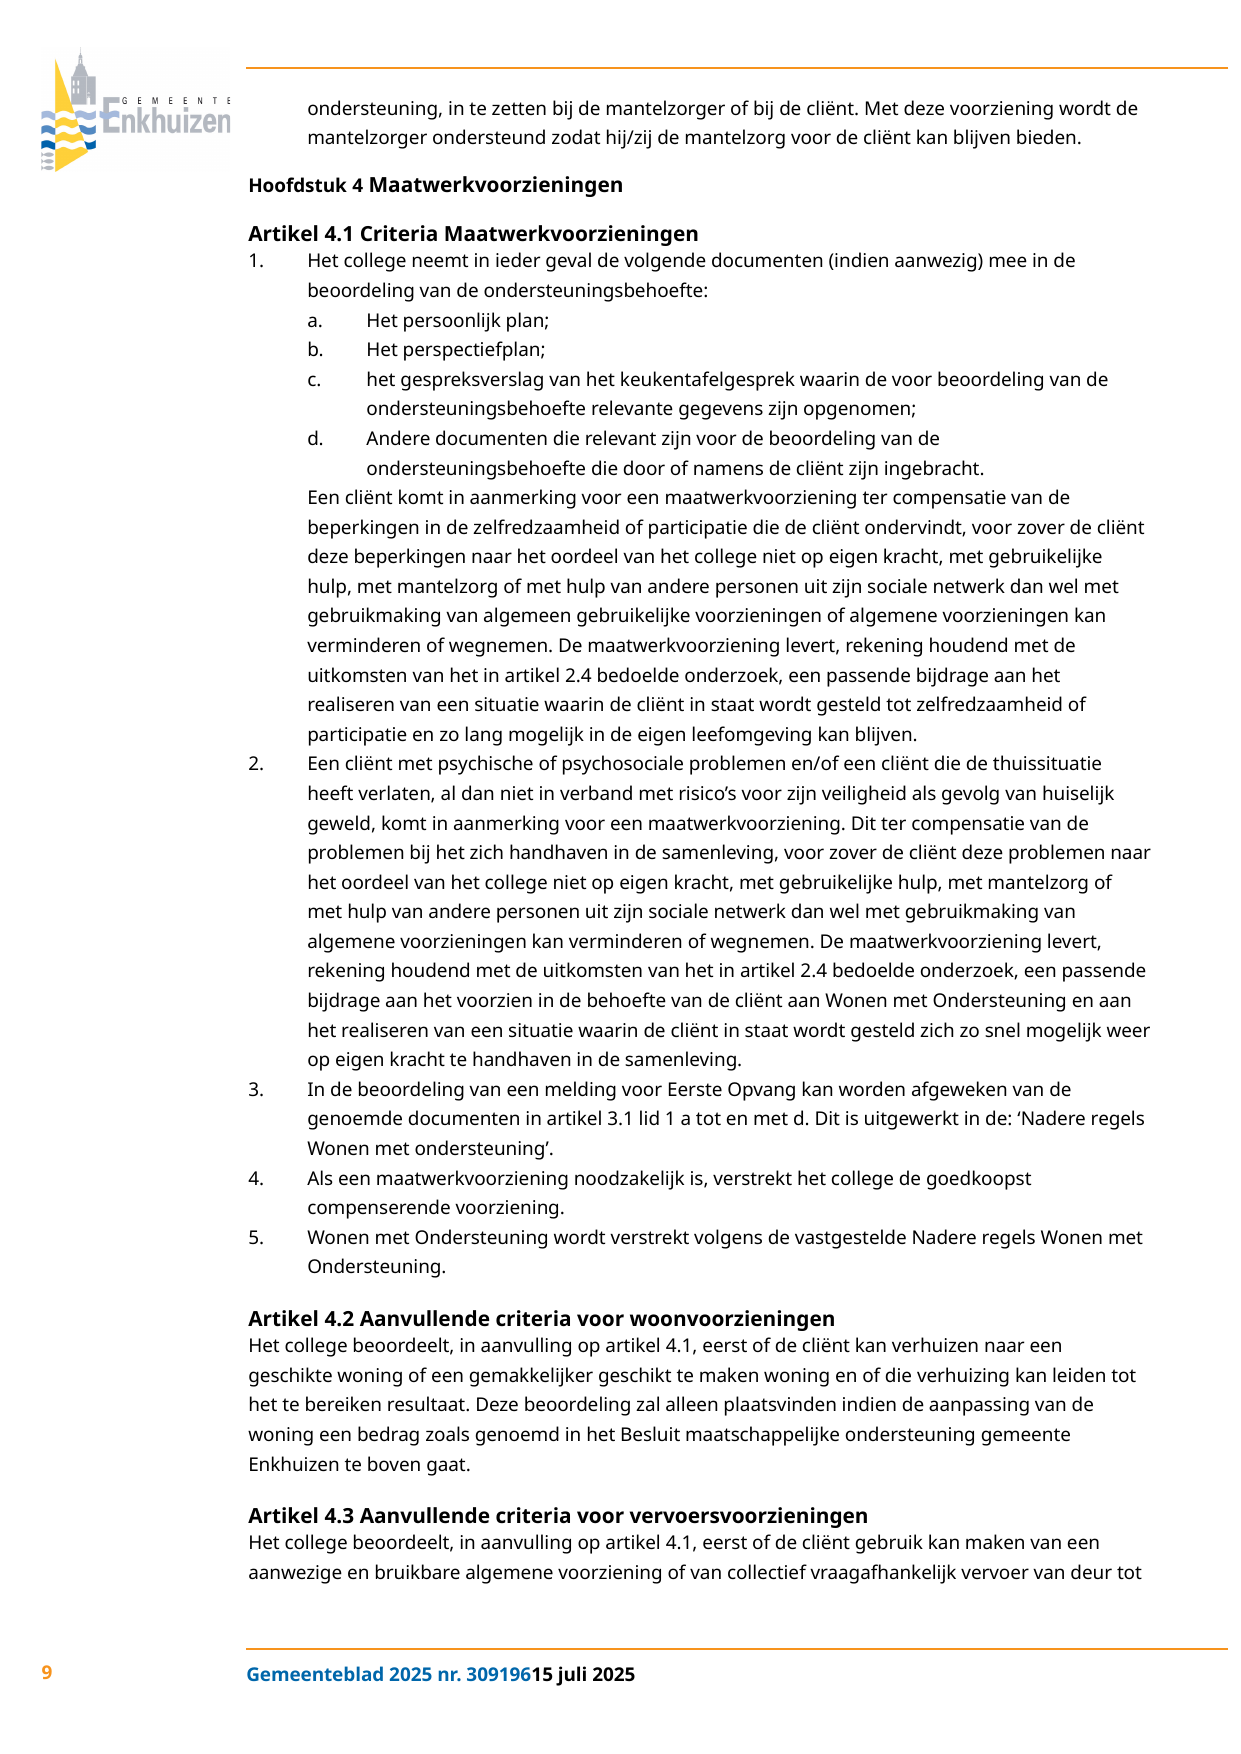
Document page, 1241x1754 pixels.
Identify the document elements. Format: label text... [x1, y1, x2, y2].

list Andere documenten die relevant zijn voor de beoordeling van de ondersteuningsbehoefte die door of namens de cliënt zijn ingebracht. [307, 425, 1152, 481]
text Artikel 4.1 Criteria Maatwerkvoorzieningen [248, 219, 1152, 248]
list Wonen met Ondersteuning wordt verstrekt volgens de vastgestelde Nadere regels Wonen met Ondersteuning. [248, 1224, 1152, 1279]
list Als een maatwerkvoorziening noodzakelijk is, verstrekt het college de goedkoopst compenserende voorziening. [248, 1165, 1152, 1220]
text Hoofdstuk 4 Maatwerkvoorzieningen [248, 170, 1152, 198]
picture [41, 47, 231, 172]
text Het college beoordeelt, in aanvulling op artikel 4.1, eerst of de cliënt gebruik kan maken van een aanwezige en bruikbare algemene voorziening of van collectief vraagafhankelijk vervoer van deur tot [248, 1529, 1152, 1585]
list het gespreksverslag van het keukentafelgesprek waarin de voor beoordeling van de ondersteuningsbehoefte relevante gegevens zijn opgenomen; [307, 366, 1152, 421]
list Het perspectiefplan; [307, 336, 1152, 362]
text Het college beoordeelt, in aanvulling op artikel 4.1, eerst of de cliënt kan verhuizen naar een geschikte woning of een gemakkelijker geschikt te maken woning en of die verhuizing kan leiden tot het te bereiken resultaat. Deze beoordeling zal alleen plaatsvinden indien de aanpassing van de woning een bedrag zoals genoemd in het Besluit maatschappelijke ondersteuning gemeente Enkhuizen te boven gaat. [248, 1332, 1152, 1476]
list In de beoordeling van een melding voor Eerste Opvang kan worden afgeweken van de genoemde documenten in artikel 3.1 lid 1 a tot en met d. Dit is uitgewerkt in de: ‘Nadere regels Wonen met ondersteuning’. [248, 1076, 1152, 1161]
list Het college neemt in ieder geval de volgende documenten (indien aanwezig) mee in de beoordeling van de ondersteuningsbehoefte: [248, 248, 1152, 303]
text Artikel 4.3 Aanvullende criteria voor vervoersvoorzieningen [248, 1501, 1152, 1529]
list Een cliënt met psychische of psychosociale problemen en/of een cliënt die de thuissituatie heeft verlaten, al dan niet in verband met risico’s voor zijn veiligheid als gevolg van huiselijk geweld, komt in aanmerking voor een maatwerkvoorziening. Dit ter compensatie van de problemen bij het zich handhaven in de samenleving, voor zover de cliënt deze problemen naar het oordeel van het college niet op eigen kracht, met gebruikelijke hulp, met mantelzorg of met hulp van andere personen uit zijn sociale netwerk dan wel met gebruikmaking van algemene voorzieningen kan verminderen of wegnemen. De maatwerkvoorziening levert, rekening houdend met de uitkomsten van het in artikel 2.4 bedoelde onderzoek, een passende bijdrage aan het voorzien in de behoefte van de cliënt aan Wonen met Ondersteuning en aan het realiseren van een situatie waarin de cliënt in staat wordt gesteld zich zo snel mogelijk weer op eigen kracht te handhaven in de samenleving. [248, 751, 1152, 1072]
text Artikel 4.2 Aanvullende criteria voor woonvoorzieningen [248, 1304, 1152, 1332]
list Het persoonlijk plan; [307, 307, 1152, 333]
list ondersteuning, in te zetten bij de mantelzorger of bij de cliënt. Met deze voorziening wordt de mantelzorger ondersteund zodat hij/zij de mantelzorg voor de cliënt kan blijven bieden. [248, 95, 1152, 150]
list Een cliënt komt in aanmerking voor een maatwerkvoorziening ter compensatie van de beperkingen in de zelfredzaamheid of participatie die de cliënt ondervindt, voor zover de cliënt deze beperkingen naar het oordeel van het college niet op eigen kracht, met gebruikelijke hulp, met mantelzorg of met hulp van andere personen uit zijn sociale netwerk dan wel met gebruikmaking van algemeen gebruikelijke voorzieningen of algemene voorzieningen kan verminderen of wegnemen. De maatwerkvoorziening levert, rekening houdend met de uitkomsten van het in artikel 2.4 bedoelde onderzoek, een passende bijdrage aan het realiseren van een situatie waarin de cliënt in staat wordt gesteld tot zelfredzaamheid of participatie en zo lang mogelijk in de eigen leefomgeving kan blijven. [248, 484, 1152, 747]
